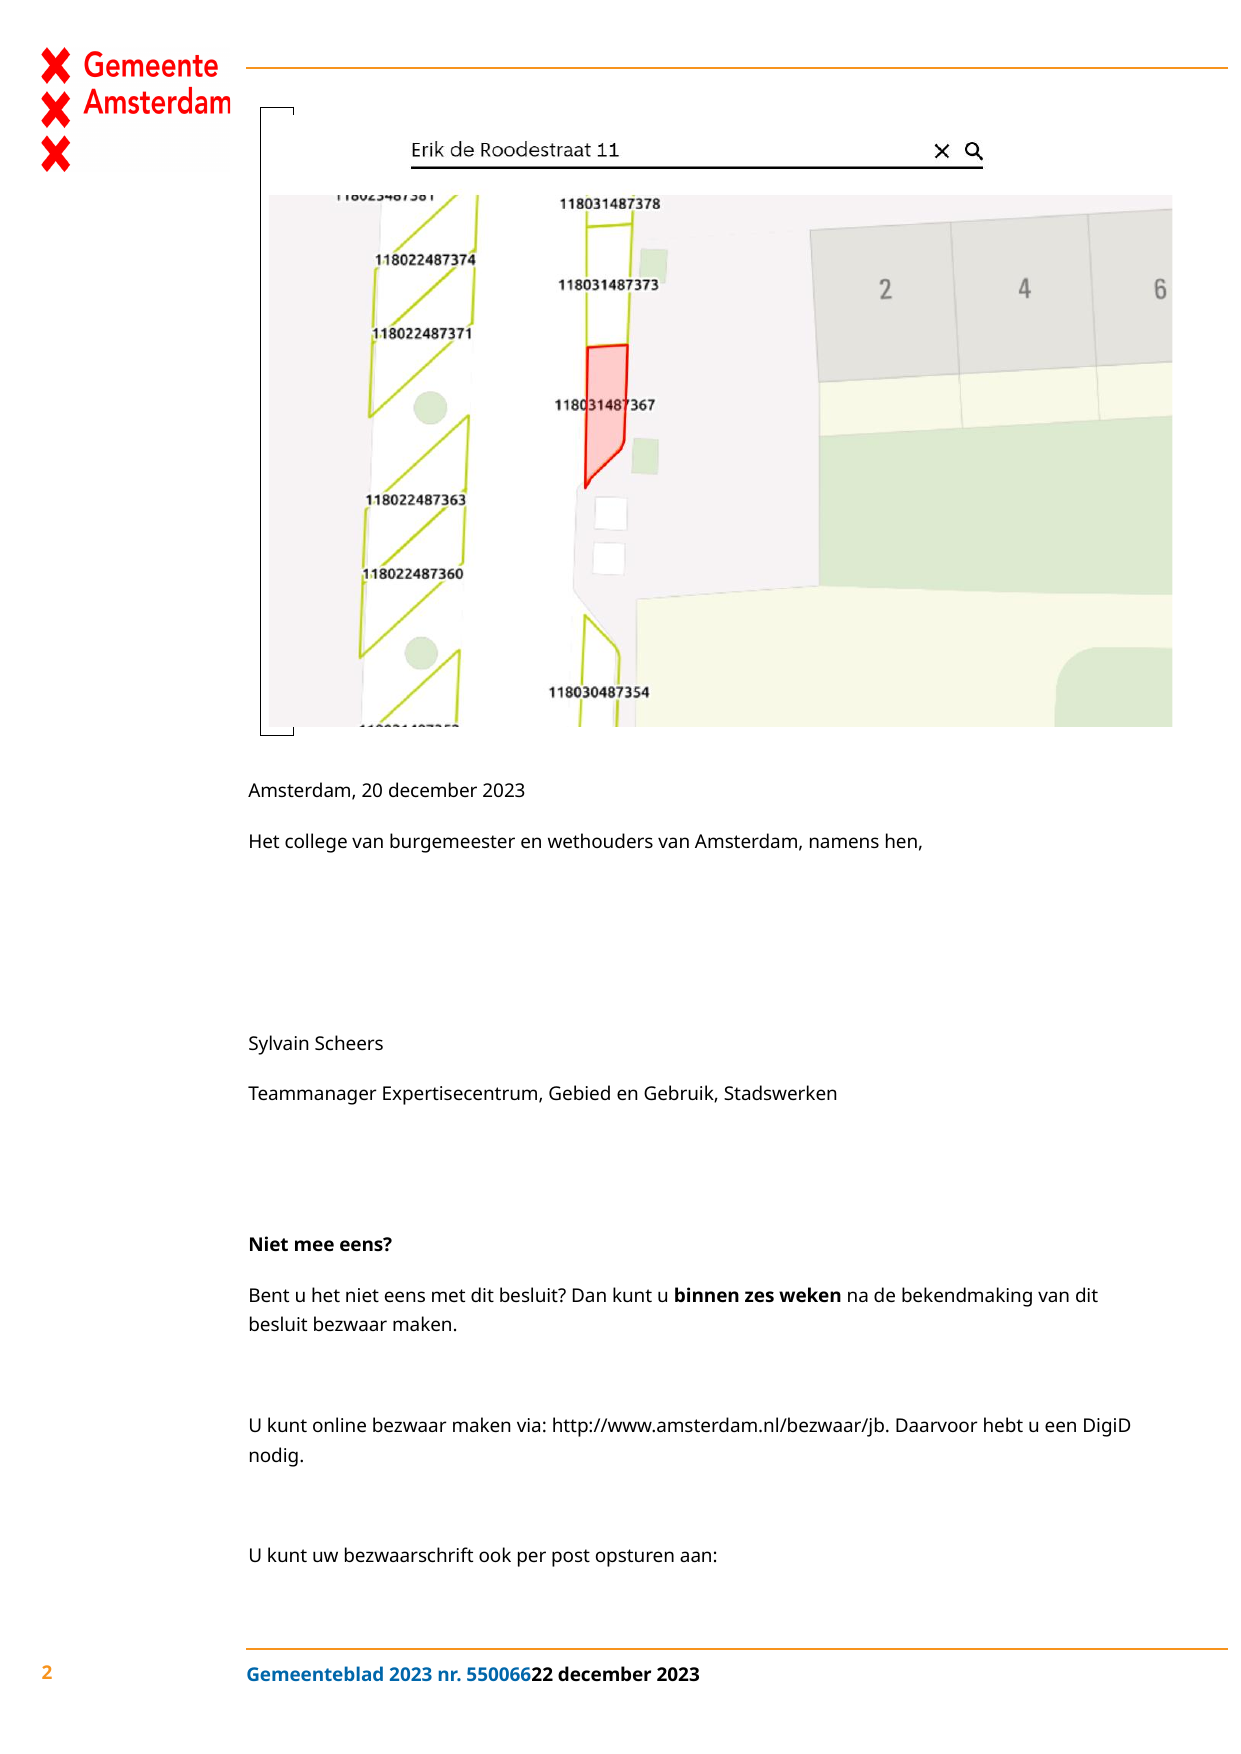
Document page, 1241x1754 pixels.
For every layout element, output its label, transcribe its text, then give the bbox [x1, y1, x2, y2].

text Niet mee eens? [248, 1231, 1152, 1257]
text Amsterdam, 20 december 2023 [248, 778, 1152, 803]
text Sylvain Scheers [248, 1030, 1152, 1055]
text Bent u het niet eens met dit besluit? Dan kunt u binnen zes weken na de bekendmaking van dit besluit bezwaar maken. [248, 1282, 1152, 1337]
text U kunt uw bezwaarschrift ook per post opsturen aan: [248, 1543, 1152, 1568]
picture [41, 47, 231, 172]
text Het college van burgemeester en wethouders van Amsterdam, namens hen, [248, 828, 1152, 854]
text Teammanager Expertisecentrum, Gebied en Gebruik, Stadswerken [248, 1080, 1152, 1106]
text U kunt online bezwaar maken via: http://www.amsterdam.nl/bezwaar/jb. Daarvoor hebt u een DigiD nodig. [248, 1412, 1152, 1467]
picture [268, 115, 1173, 727]
